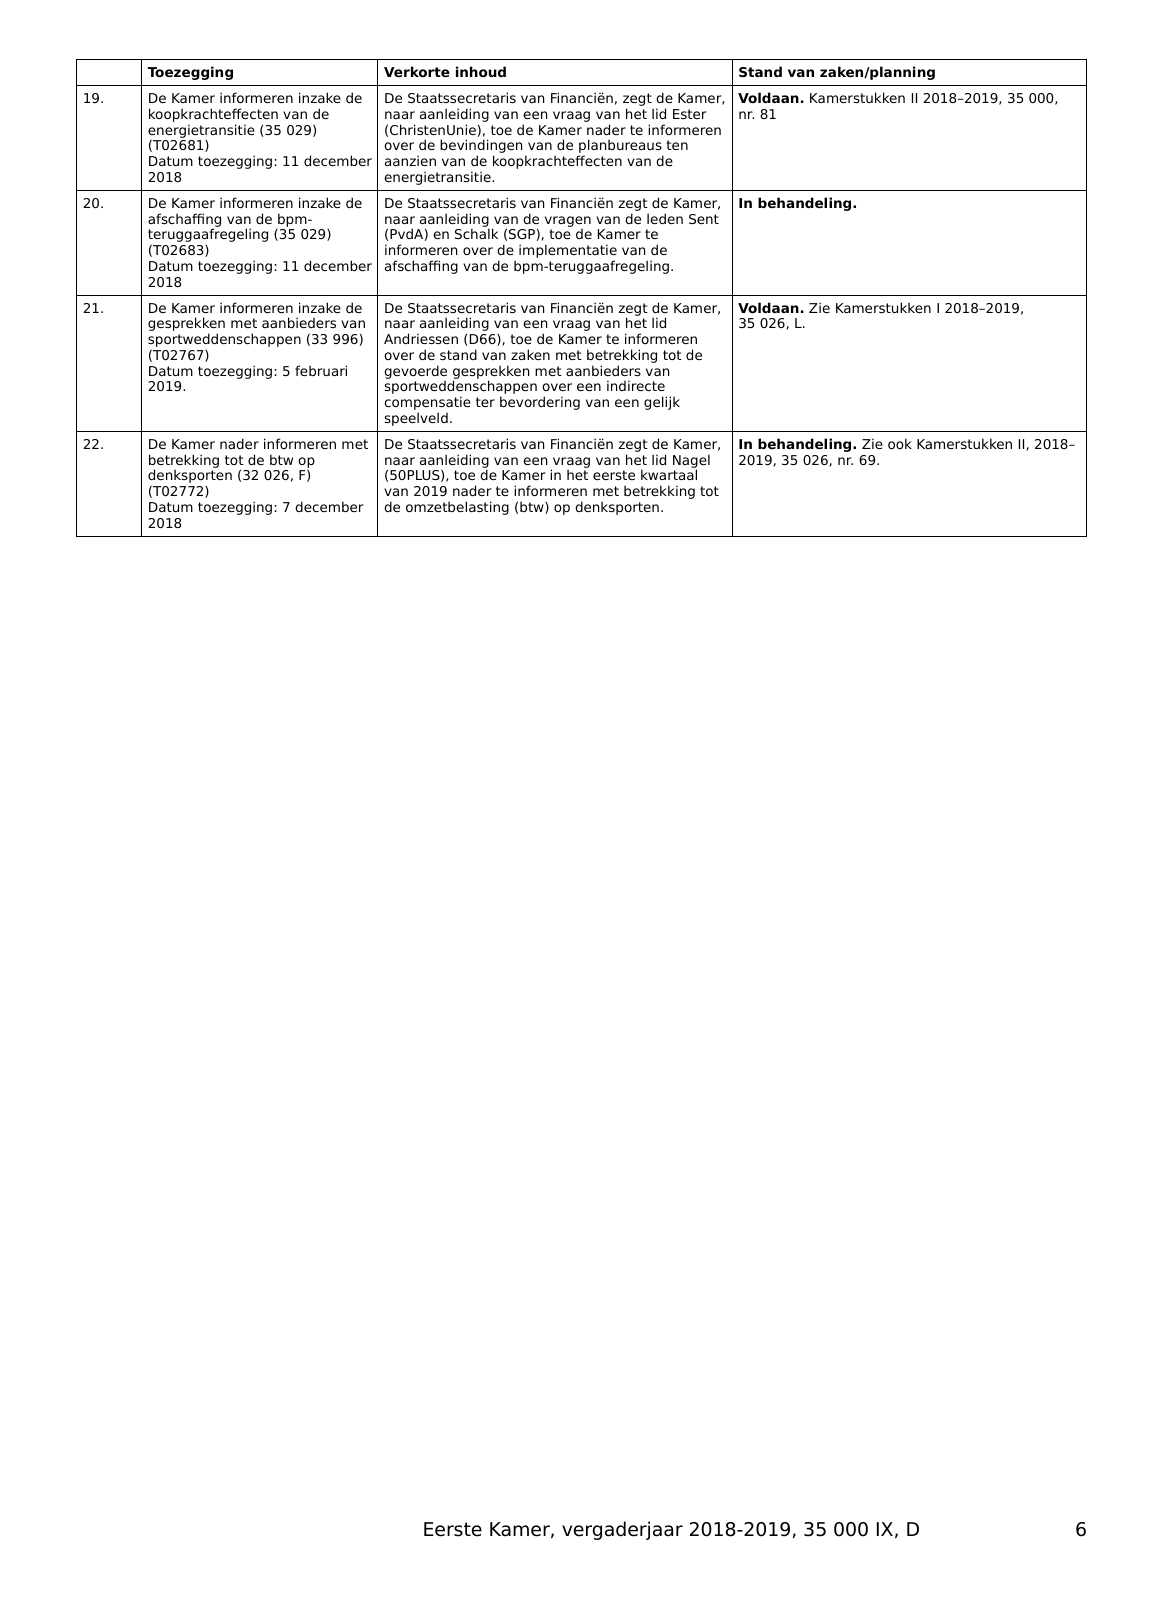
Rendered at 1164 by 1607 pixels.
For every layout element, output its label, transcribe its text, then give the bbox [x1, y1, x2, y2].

table_cell Voldaan. Zie Kamerstukken I 2018–2019, 35 026, L. [733, 296, 1086, 431]
table_cell De Kamer informeren inzake de koopkrachteffecten van de energietransitie (35 029) (T02681) Datum toezegging: 11 december 2018 [142, 86, 377, 190]
table_cell De Staatssecretaris van Financiën zegt de Kamer, naar aanleiding van een vraag van het lid Andriessen (D66), toe de Kamer te informeren over de stand van zaken met betrekking tot de gevoerde gesprekken met aanbieders van sportweddenschappen over een indirecte compensatie ter bevordering van een gelijk speelveld. [378, 296, 732, 431]
table_cell 21. [77, 296, 141, 431]
table_header Verkorte inhoud [378, 60, 732, 85]
table_cell De Kamer nader informeren met betrekking tot de btw op denksporten (32 026, F) (T02772) Datum toezegging: 7 december 2018 [142, 432, 377, 536]
table_header [77, 60, 141, 85]
table_header Stand van zaken/planning [733, 60, 1086, 85]
table_cell De Staatssecretaris van Financiën, zegt de Kamer, naar aanleiding van een vraag van het lid Ester (ChristenUnie), toe de Kamer nader te informeren over de bevindingen van de planbureaus ten aanzien van de koopkrachteffecten van de energietransitie. [378, 86, 732, 190]
table_cell 19. [77, 86, 141, 190]
table_cell De Kamer informeren inzake de gesprekken met aanbieders van sportweddenschappen (33 996) (T02767) Datum toezegging: 5 februari 2019. [142, 296, 377, 431]
table_cell 22. [77, 432, 141, 536]
table_header Toezegging [142, 60, 377, 85]
table_cell In behandeling. Zie ook Kamerstukken II, 2018–2019, 35 026, nr. 69. [733, 432, 1086, 536]
table_cell In behandeling. [733, 191, 1086, 295]
table_cell De Staatssecretaris van Financiën zegt de Kamer, naar aanleiding van een vraag van het lid Nagel (50PLUS), toe de Kamer in het eerste kwartaal van 2019 nader te informeren met betrekking tot de omzetbelasting (btw) op denksporten. [378, 432, 732, 536]
table_cell De Kamer informeren inzake de afschaffing van de bpm-teruggaafregeling (35 029) (T02683) Datum toezegging: 11 december 2018 [142, 191, 377, 295]
table_cell Voldaan. Kamerstukken II 2018–2019, 35 000, nr. 81 [733, 86, 1086, 190]
table_cell 20. [77, 191, 141, 295]
table_cell De Staatssecretaris van Financiën zegt de Kamer, naar aanleiding van de vragen van de leden Sent (PvdA) en Schalk (SGP), toe de Kamer te informeren over de implementatie van de afschaffing van de bpm-teruggaafregeling. [378, 191, 732, 295]
